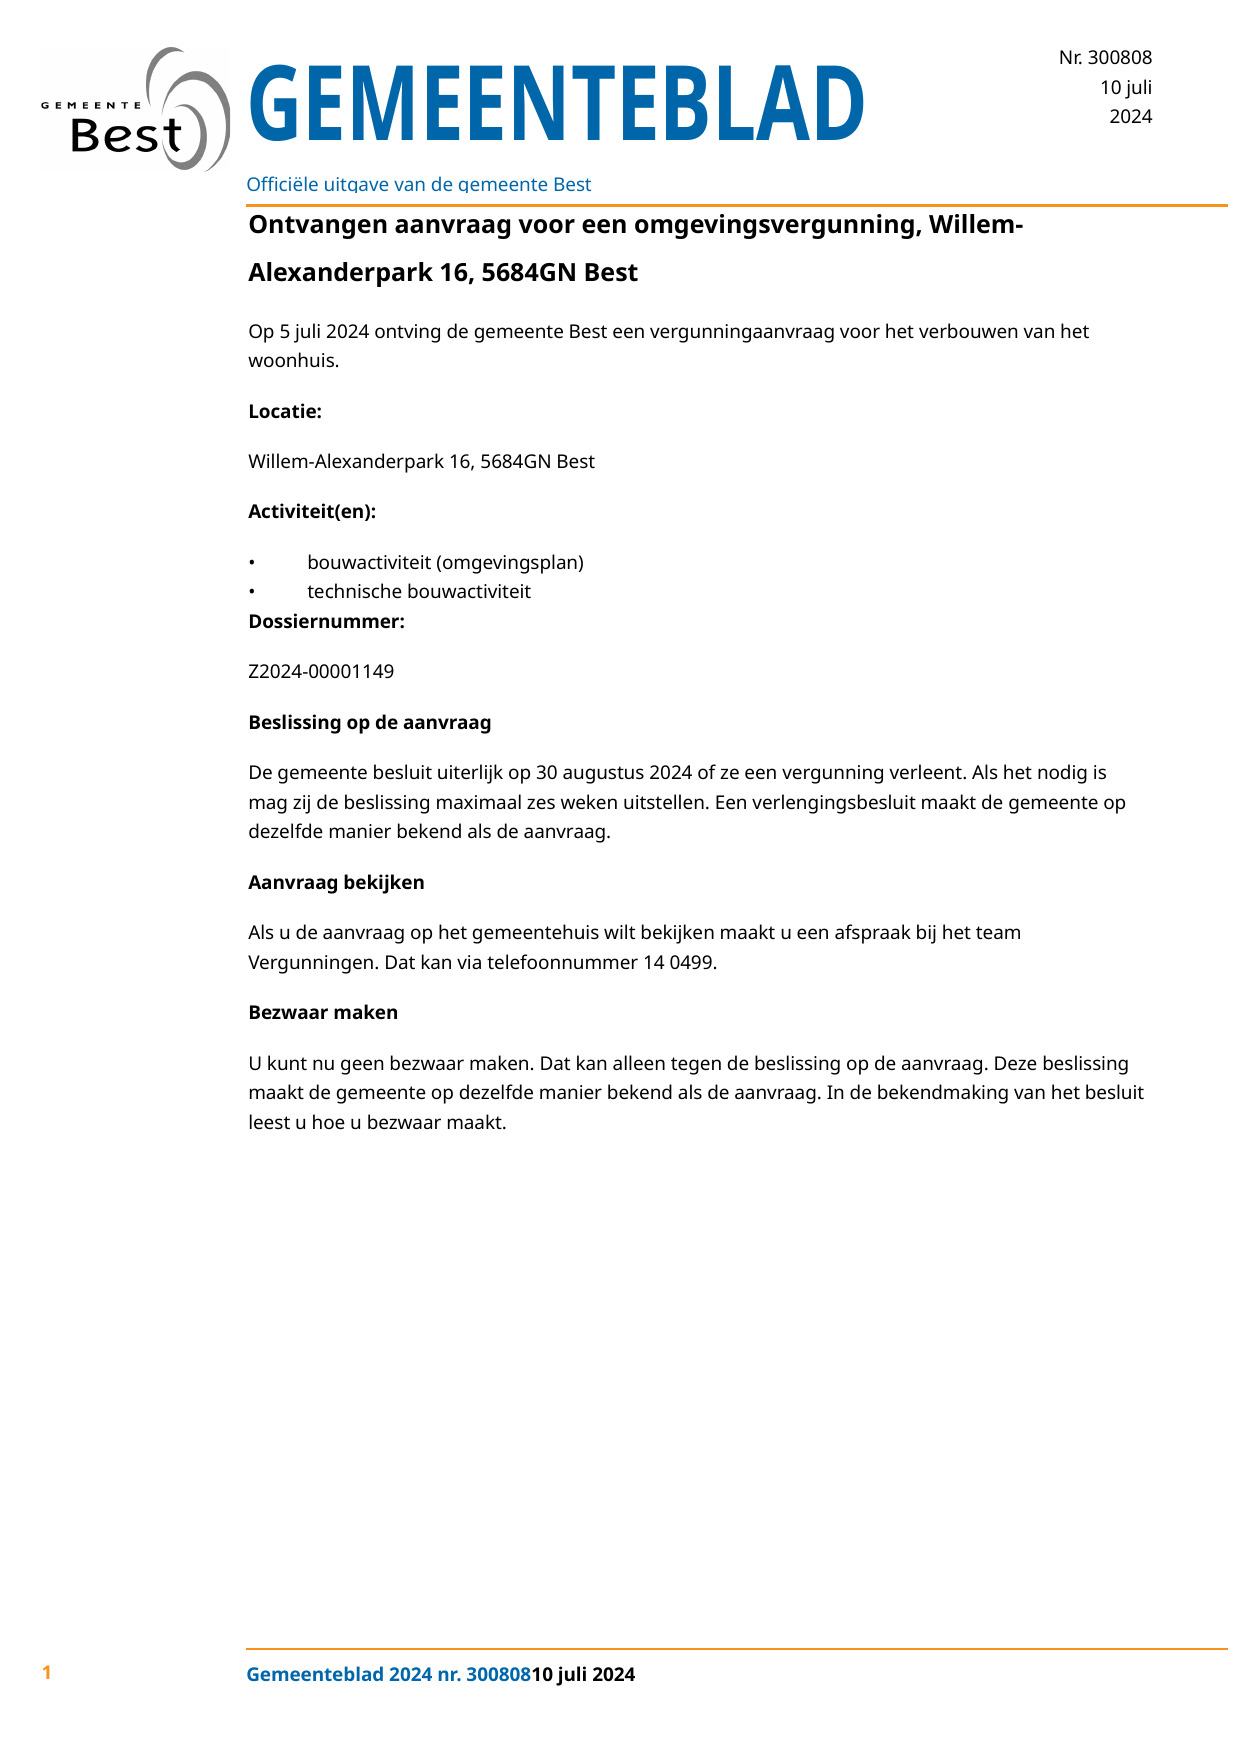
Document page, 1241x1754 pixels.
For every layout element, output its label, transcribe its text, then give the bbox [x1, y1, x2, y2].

text Aanvraag bekijken [248, 869, 1152, 895]
text Z2024-00001149 [248, 659, 1152, 684]
list bouwactiviteit (omgevingsplan) [248, 549, 1152, 575]
text De gemeente besluit uiterlijk op 30 augustus 2024 of ze een vergunning verleent. Als het nodig is mag zij de beslissing maximaal zes weken uitstellen. Een verlengingsbesluit maakt de gemeente op dezelfde manier bekend als de aanvraag. [248, 759, 1152, 844]
text Activiteit(en): [248, 499, 1152, 524]
text Ontvangen aanvraag voor een omgevingsvergunning, Willem-Alexanderpark 16, 5684GN Best [248, 207, 1152, 288]
text Als u de aanvraag op het gemeentehuis wilt bekijken maakt u een afspraak bij het team Vergunningen. Dat kan via telefoonnummer 14 0499. [248, 919, 1152, 975]
text Beslissing op de aanvraag [248, 709, 1152, 735]
text Locatie: [248, 398, 1152, 424]
text Dossiernummer: [248, 608, 1152, 634]
picture [41, 47, 231, 172]
text Op 5 juli 2024 ontving de gemeente Best een vergunningaanvraag voor het verbouwen van het woonhuis. [248, 318, 1152, 373]
list technische bouwactiviteit [248, 579, 1152, 604]
text Willem-Alexanderpark 16, 5684GN Best [248, 448, 1152, 474]
text Bezwaar maken [248, 999, 1152, 1025]
text U kunt nu geen bezwaar maken. Dat kan alleen tegen de beslissing op de aanvraag. Deze beslissing maakt de gemeente op dezelfde manier bekend als de aanvraag. In de bekendmaking van het besluit leest u hoe u bezwaar maakt. [248, 1050, 1152, 1135]
